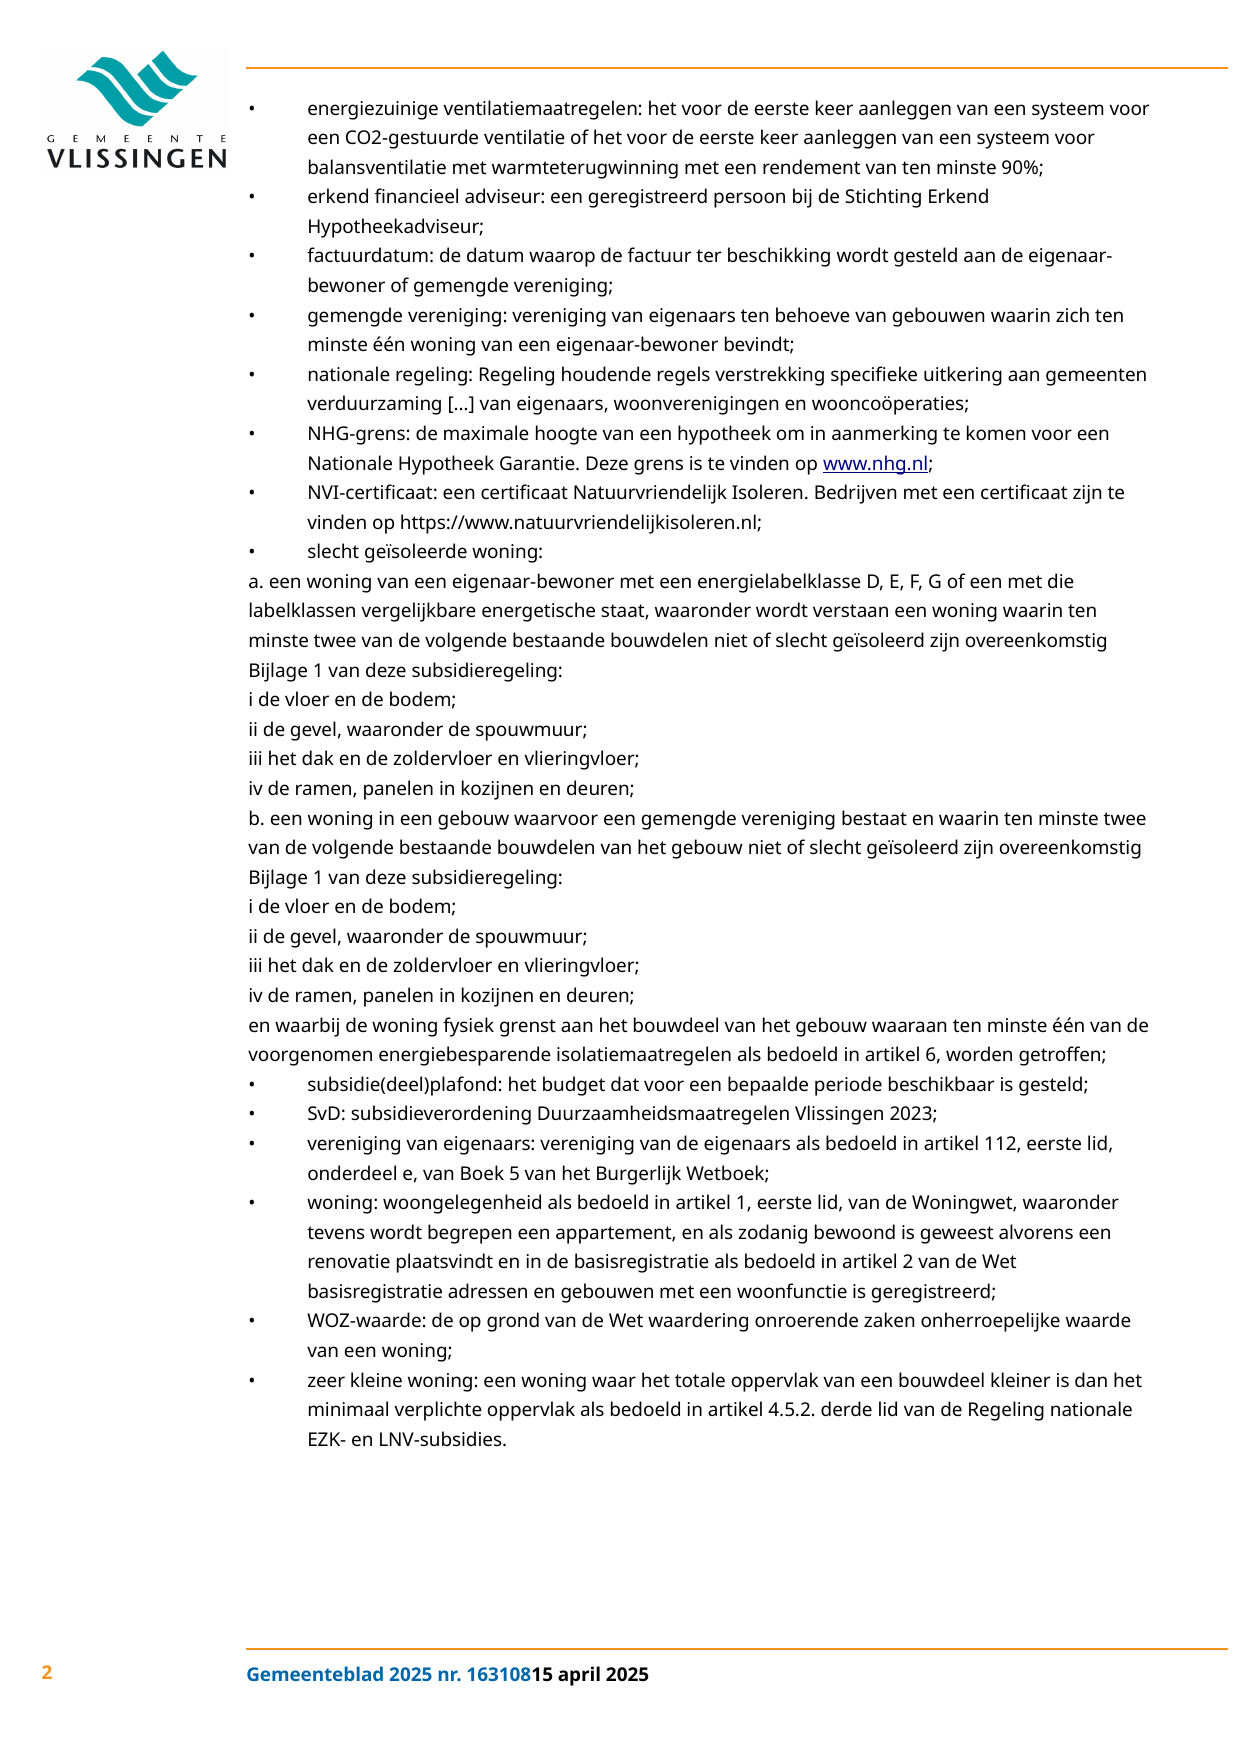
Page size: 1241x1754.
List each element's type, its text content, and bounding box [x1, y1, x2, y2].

text en waarbij de woning fysiek grenst aan het bouwdeel van het gebouw waaraan ten minste één van de voorgenomen energiebesparende isolatiemaatregelen als bedoeld in artikel 6, worden getroffen; [248, 1012, 1152, 1067]
picture [41, 47, 231, 172]
text i de vloer en de bodem; [248, 893, 1152, 919]
list gemengde vereniging: vereniging van eigenaars ten behoeve van gebouwen waarin zich ten minste één woning van een eigenaar-bewoner bevindt; [248, 302, 1152, 357]
list NHG-grens: de maximale hoogte van een hypotheek om in aanmerking te komen voor een Nationale Hypotheek Garantie. Deze grens is te vinden op www.nhg.nl; [248, 420, 1152, 476]
text a. een woning van een eigenaar-bewoner met een energielabelklasse D, E, F, G of een met die labelklassen vergelijkbare energetische staat, waaronder wordt verstaan een woning waarin ten minste twee van de volgende bestaande bouwdelen niet of slecht geïsoleerd zijn overeenkomstig Bijlage 1 van deze subsidieregeling: [248, 568, 1152, 683]
list slecht geïsoleerde woning: [248, 538, 1152, 564]
list energiezuinige ventilatiemaatregelen: het voor de eerste keer aanleggen van een systeem voor een CO2-gestuurde ventilatie of het voor de eerste keer aanleggen van een systeem voor balansventilatie met warmteterugwinning met een rendement van ten minste 90%; [248, 95, 1152, 180]
text iii het dak en de zoldervloer en vlieringvloer; [248, 953, 1152, 978]
text ii de gevel, waaronder de spouwmuur; [248, 923, 1152, 949]
text iv de ramen, panelen in kozijnen en deuren; [248, 775, 1152, 801]
list erkend financieel adviseur: een geregistreerd persoon bij de Stichting Erkend Hypotheekadviseur; [248, 183, 1152, 239]
list nationale regeling: Regeling houdende regels verstrekking specifieke uitkering aan gemeenten verduurzaming […] van eigenaars, woonverenigingen en wooncoöperaties; [248, 361, 1152, 416]
text iii het dak en de zoldervloer en vlieringvloer; [248, 746, 1152, 771]
text iv de ramen, panelen in kozijnen en deuren; [248, 982, 1152, 1008]
list vereniging van eigenaars: vereniging van de eigenaars als bedoeld in artikel 112, eerste lid, onderdeel e, van Boek 5 van het Burgerlijk Wetboek; [248, 1130, 1152, 1186]
list zeer kleine woning: een woning waar het totale oppervlak van een bouwdeel kleiner is dan het minimaal verplichte oppervlak als bedoeld in artikel 4.5.2. derde lid van de Regeling nationale EZK- en LNV-subsidies. [248, 1367, 1152, 1452]
text ii de gevel, waaronder de spouwmuur; [248, 716, 1152, 742]
list NVI-certificaat: een certificaat Natuurvriendelijk Isoleren. Bedrijven met een certificaat zijn te vinden op https://www.natuurvriendelijkisoleren.nl; [248, 479, 1152, 535]
text b. een woning in een gebouw waarvoor een gemengde vereniging bestaat en waarin ten minste twee van de volgende bestaande bouwdelen van het gebouw niet of slecht geïsoleerd zijn overeenkomstig Bijlage 1 van deze subsidieregeling: [248, 805, 1152, 890]
list SvD: subsidieverordening Duurzaamheidsmaatregelen Vlissingen 2023; [248, 1101, 1152, 1126]
list subsidie(deel)plafond: het budget dat voor een bepaalde periode beschikbaar is gesteld; [248, 1071, 1152, 1097]
list factuurdatum: de datum waarop de factuur ter beschikking wordt gesteld aan de eigenaar-bewoner of gemengde vereniging; [248, 243, 1152, 298]
list WOZ-waarde: de op grond van de Wet waardering onroerende zaken onherroepelijke waarde van een woning; [248, 1308, 1152, 1363]
list woning: woongelegenheid als bedoeld in artikel 1, eerste lid, van de Woningwet, waaronder tevens wordt begrepen een appartement, en als zodanig bewoond is geweest alvorens een renovatie plaatsvindt en in de basisregistratie als bedoeld in artikel 2 van de Wet basisregistratie adressen en gebouwen met een woonfunctie is geregistreerd; [248, 1189, 1152, 1304]
text i de vloer en de bodem; [248, 686, 1152, 712]
